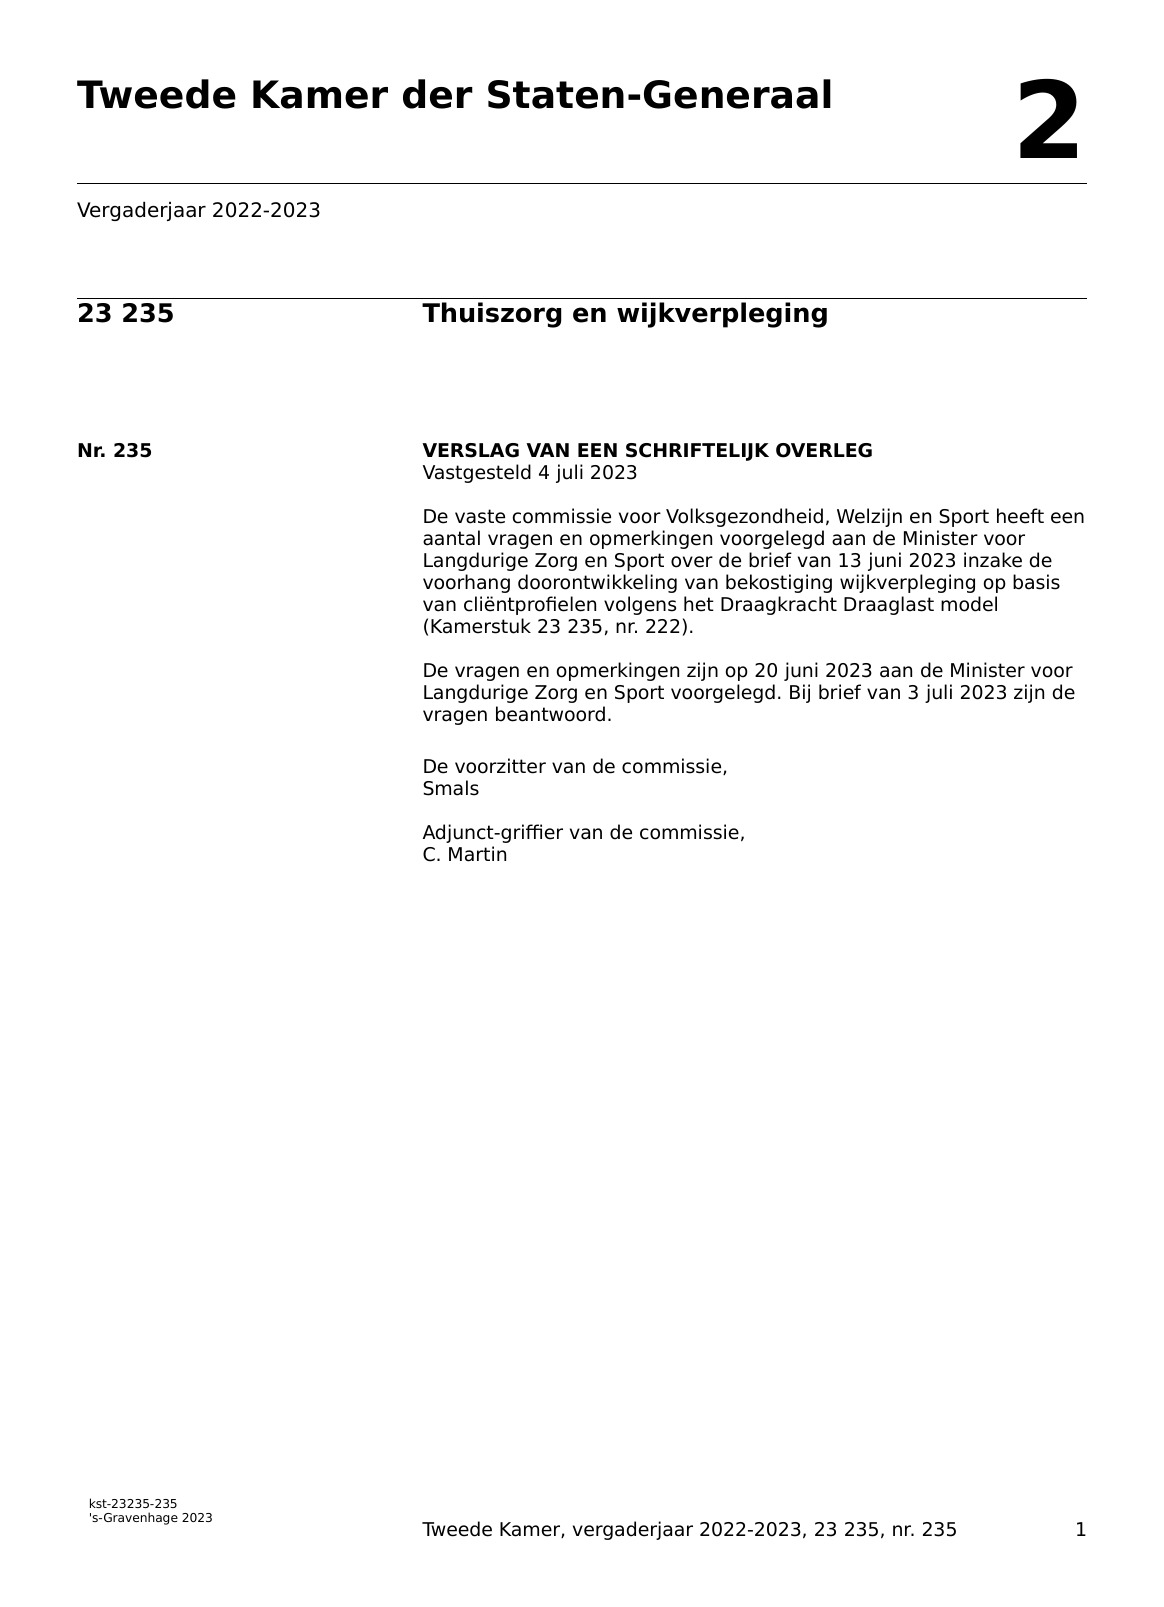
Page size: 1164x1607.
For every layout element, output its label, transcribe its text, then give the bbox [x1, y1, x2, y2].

text De vaste commissie voor Volksgezondheid, Welzijn en Sport heeft een aantal vragen en opmerkingen voorgelegd aan de Minister voor Langdurige Zorg en Sport over de brief van 13 juni 2023 inzake de voorhang doorontwikkeling van bekostiging wijkverpleging op basis van cliëntprofielen volgens het Draagkracht Draaglast model (Kamerstuk 23 235, nr. 222). [422, 506, 1087, 638]
table_header Tweede Kamer der Staten-Generaal [77, 59, 886, 183]
subtitle Nr. 235 VERSLAG VAN EEN SCHRIFTELIJK OVERLEG [77, 440, 1087, 462]
text 's-Gravenhage 2023 [88, 1511, 323, 1525]
subtitle 23 235 Thuiszorg en wijkverpleging [77, 299, 1087, 329]
table_cell Vergaderjaar 2022-2023 [77, 184, 1087, 298]
text De voorzitter van de commissie, Smals [422, 756, 1087, 800]
text Vastgesteld 4 juli 2023 [422, 462, 1087, 484]
text kst-23235-235 [88, 1497, 323, 1511]
text De vragen en opmerkingen zijn op 20 juni 2023 aan de Minister voor Langdurige Zorg en Sport voorgelegd. Bij brief van 3 juli 2023 zijn de vragen beantwoord. [422, 660, 1087, 726]
text Adjunct-griffier van de commissie, C. Martin [422, 822, 1087, 866]
table_header 2 [886, 59, 1087, 183]
